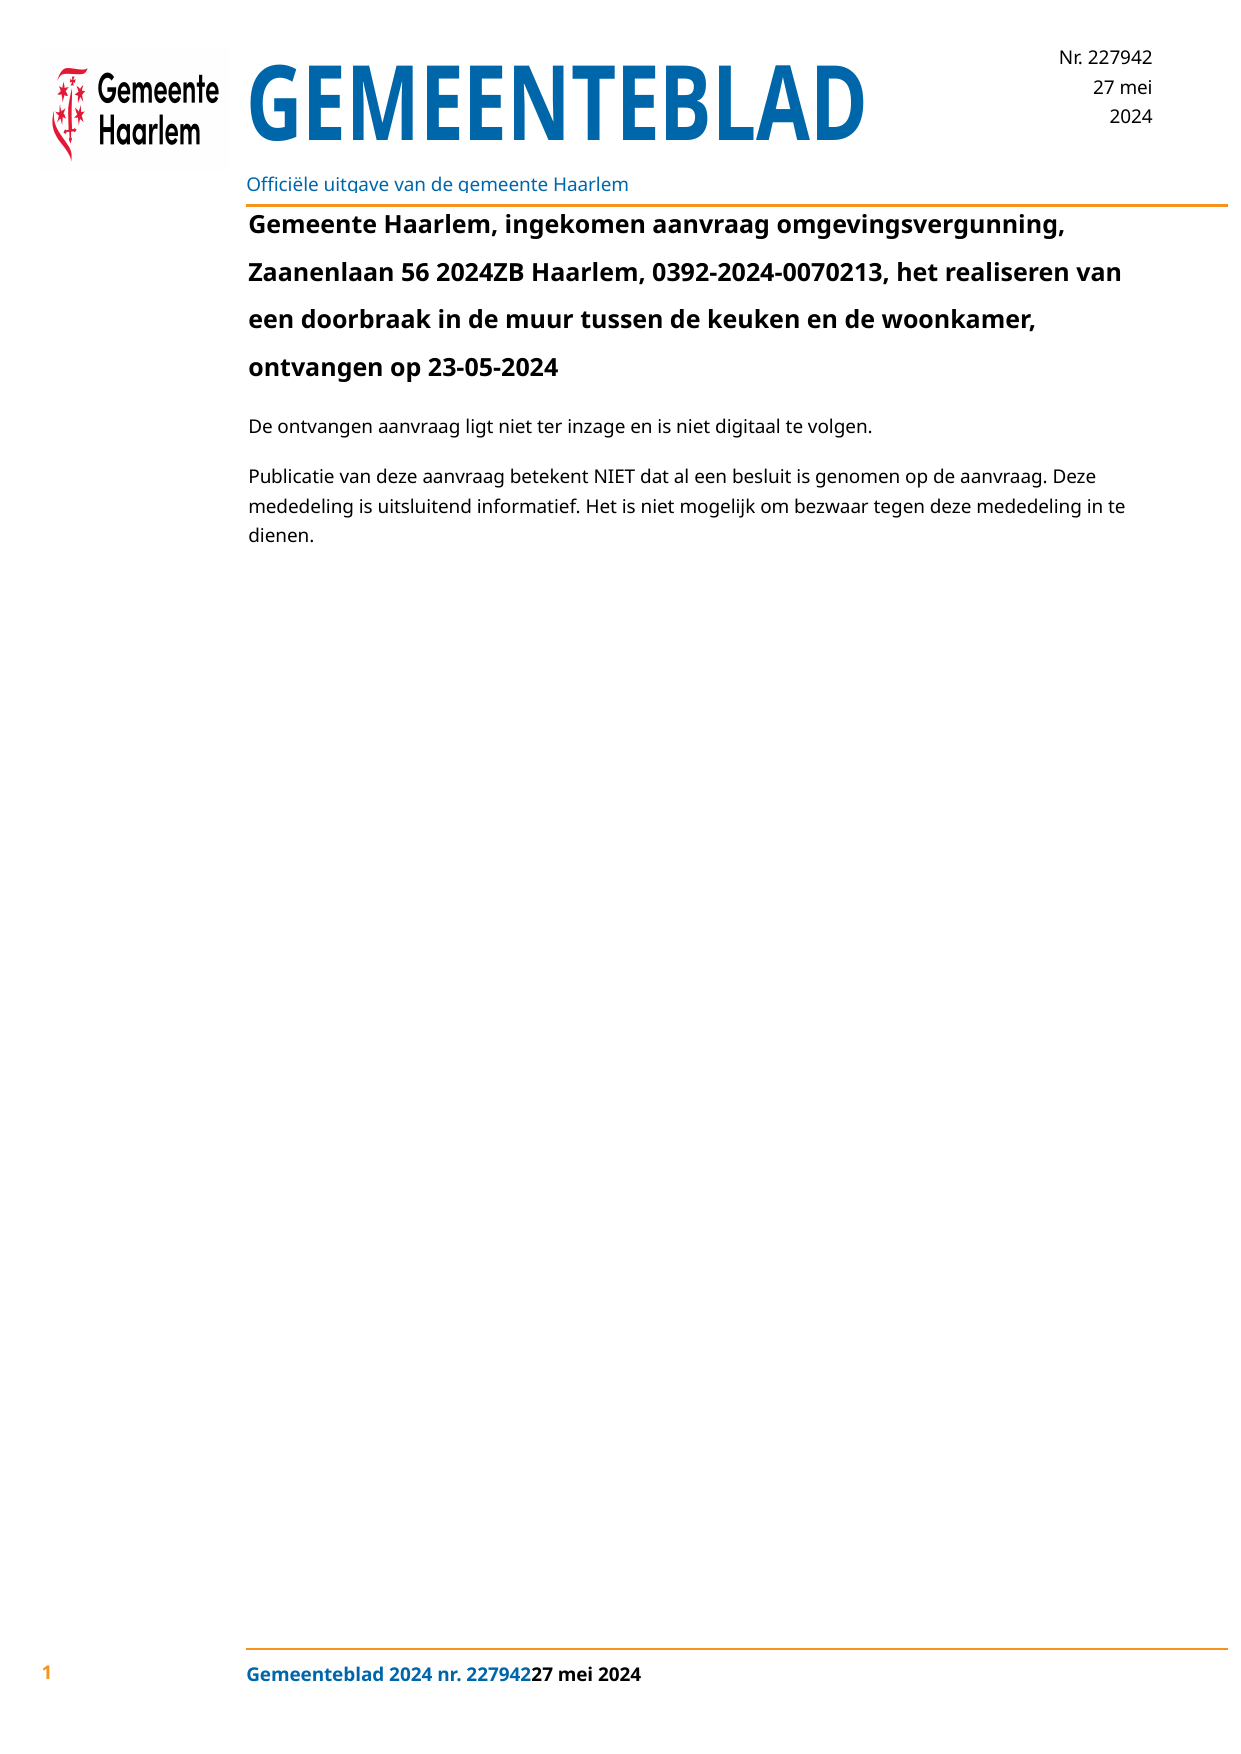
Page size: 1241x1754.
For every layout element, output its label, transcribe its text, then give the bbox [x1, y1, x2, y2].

text Gemeente Haarlem, ingekomen aanvraag omgevingsvergunning, Zaanenlaan 56 2024ZB Haarlem, 0392-2024-0070213, het realiseren van een doorbraak in de muur tussen de keuken en de woonkamer, ontvangen op 23-05-2024 [248, 207, 1152, 384]
text De ontvangen aanvraag ligt niet ter inzage en is niet digitaal te volgen. [248, 413, 1152, 439]
picture [41, 47, 231, 172]
text Publicatie van deze aanvraag betekent NIET dat al een besluit is genomen op de aanvraag. Deze mededeling is uitsluitend informatief. Het is niet mogelijk om bezwaar tegen deze mededeling in te dienen. [248, 463, 1152, 548]
